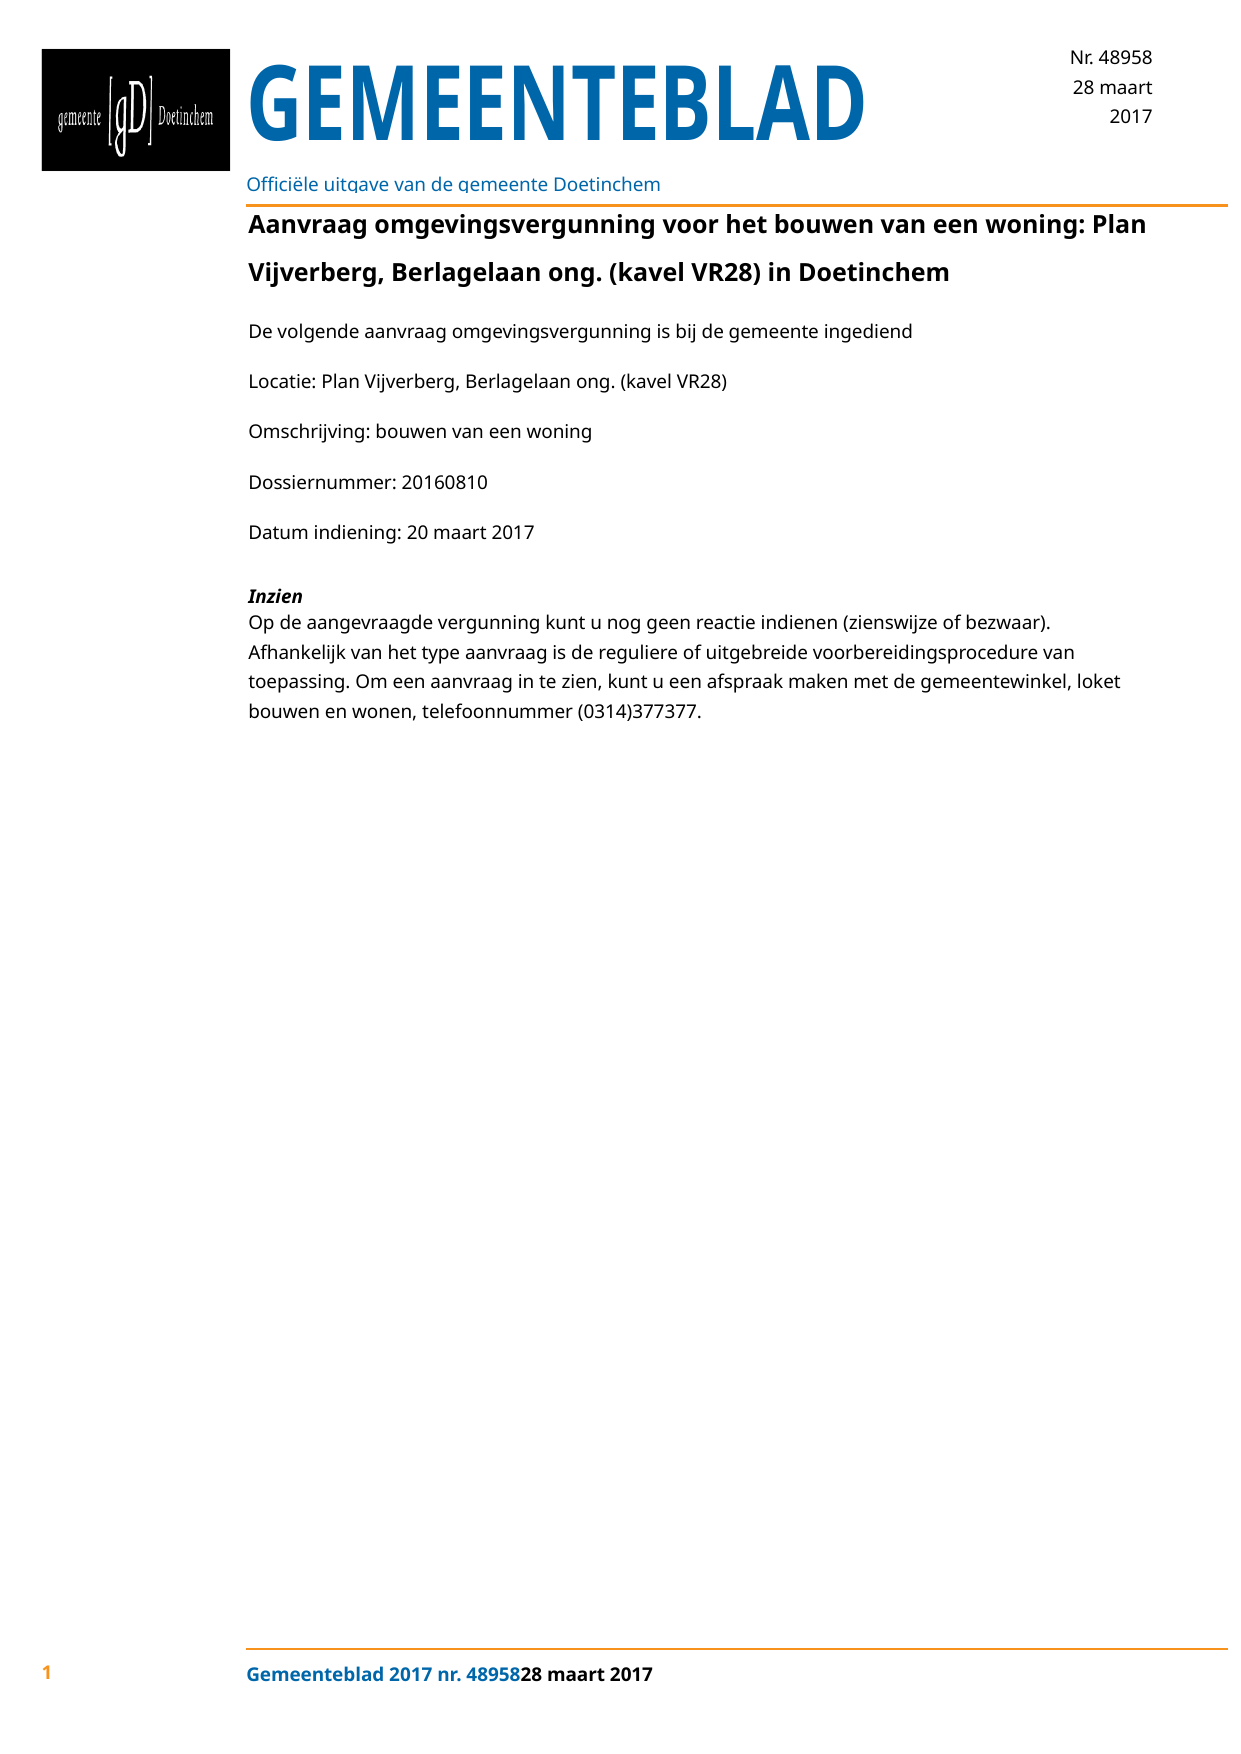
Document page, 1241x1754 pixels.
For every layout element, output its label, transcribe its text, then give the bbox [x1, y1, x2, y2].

text De volgende aanvraag omgevingsvergunning is bij de gemeente ingediend [248, 318, 1152, 344]
text Datum indiening: 20 maart 2017 [248, 519, 1152, 545]
picture [41, 47, 231, 172]
text Omschrijving: bouwen van een woning [248, 419, 1152, 444]
text Locatie: Plan Vijverberg, Berlagelaan ong. (kavel VR28) [248, 368, 1152, 394]
text Dossiernummer: 20160810 [248, 469, 1152, 495]
text Op de aangevraagde vergunning kunt u nog geen reactie indienen (zienswijze of bezwaar). Afhankelijk van het type aanvraag is de reguliere of uitgebreide voorbereidingsprocedure van toepassing. Om een aanvraag in te zien, kunt u een afspraak maken met de gemeentewinkel, loket bouwen en wonen, telefoonnummer (0314)377377. [248, 609, 1152, 724]
text Aanvraag omgevingsvergunning voor het bouwen van een woning: Plan Vijverberg, Berlagelaan ong. (kavel VR28) in Doetinchem [248, 207, 1152, 288]
text Inzien [248, 583, 1152, 609]
